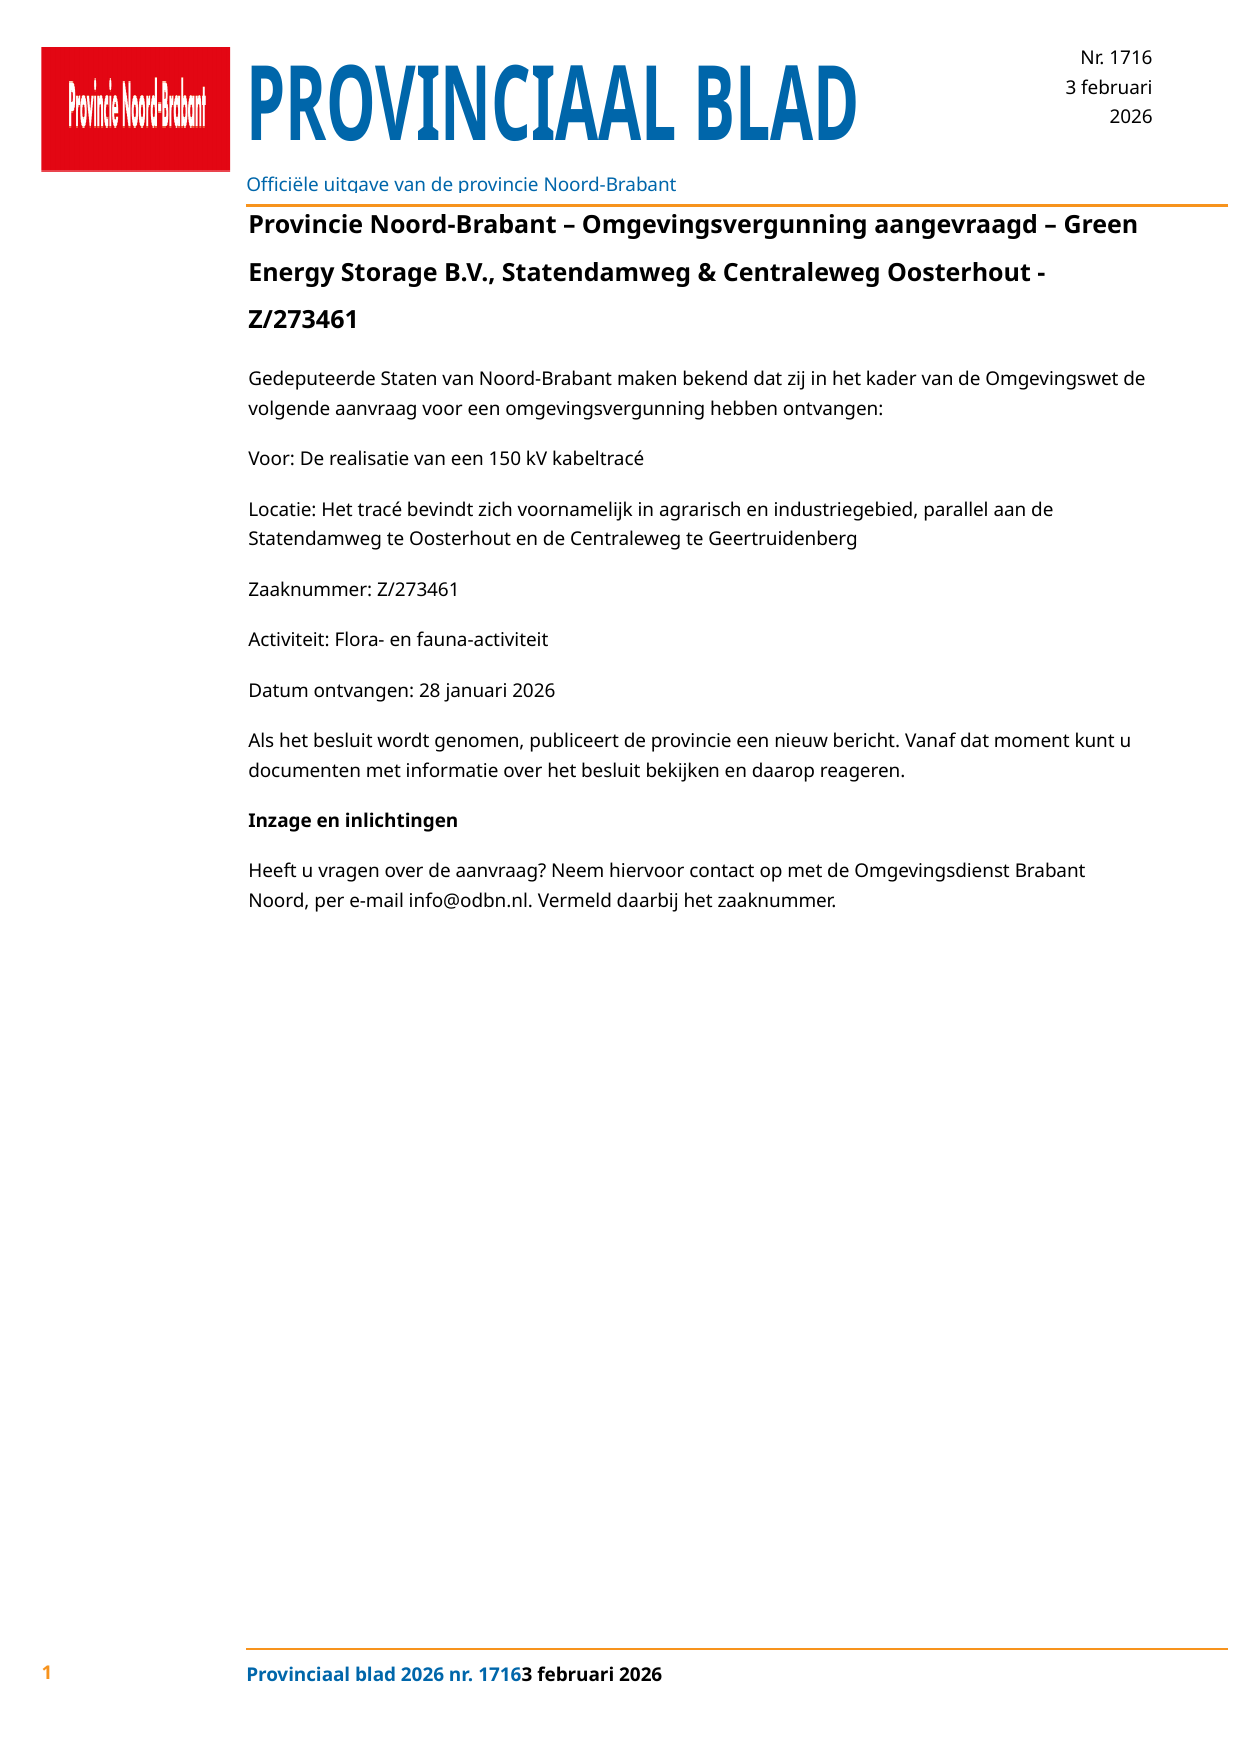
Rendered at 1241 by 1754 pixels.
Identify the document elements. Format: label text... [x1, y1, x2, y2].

text Zaaknummer: Z/273461 [248, 576, 1152, 602]
text Heeft u vragen over de aanvraag? Neem hiervoor contact op met de Omgevingsdienst Brabant Noord, per e-mail info@odbn.nl. Vermeld daarbij het zaaknummer. [248, 858, 1152, 913]
text Inzage en inlichtingen [248, 807, 1152, 833]
text Activiteit: Flora- en fauna-activiteit [248, 626, 1152, 652]
text Gedeputeerde Staten van Noord-Brabant maken bekend dat zij in het kader van de Omgevingswet de volgende aanvraag voor een omgevingsvergunning hebben ontvangen: [248, 366, 1152, 421]
picture [41, 47, 231, 172]
text Provincie Noord-Brabant – Omgevingsvergunning aangevraagd – Green Energy Storage B.V., Statendamweg & Centraleweg Oosterhout - Z/273461 [248, 207, 1152, 336]
text Datum ontvangen: 28 januari 2026 [248, 677, 1152, 702]
text Locatie: Het tracé bevindt zich voornamelijk in agrarisch en industriegebied, parallel aan de Statendamweg te Oosterhout en de Centraleweg te Geertruidenberg [248, 496, 1152, 551]
text Voor: De realisatie van een 150 kV kabeltracé [248, 446, 1152, 471]
text Als het besluit wordt genomen, publiceert de provincie een nieuw bericht. Vanaf dat moment kunt u documenten met informatie over het besluit bekijken en daarop reageren. [248, 727, 1152, 782]
